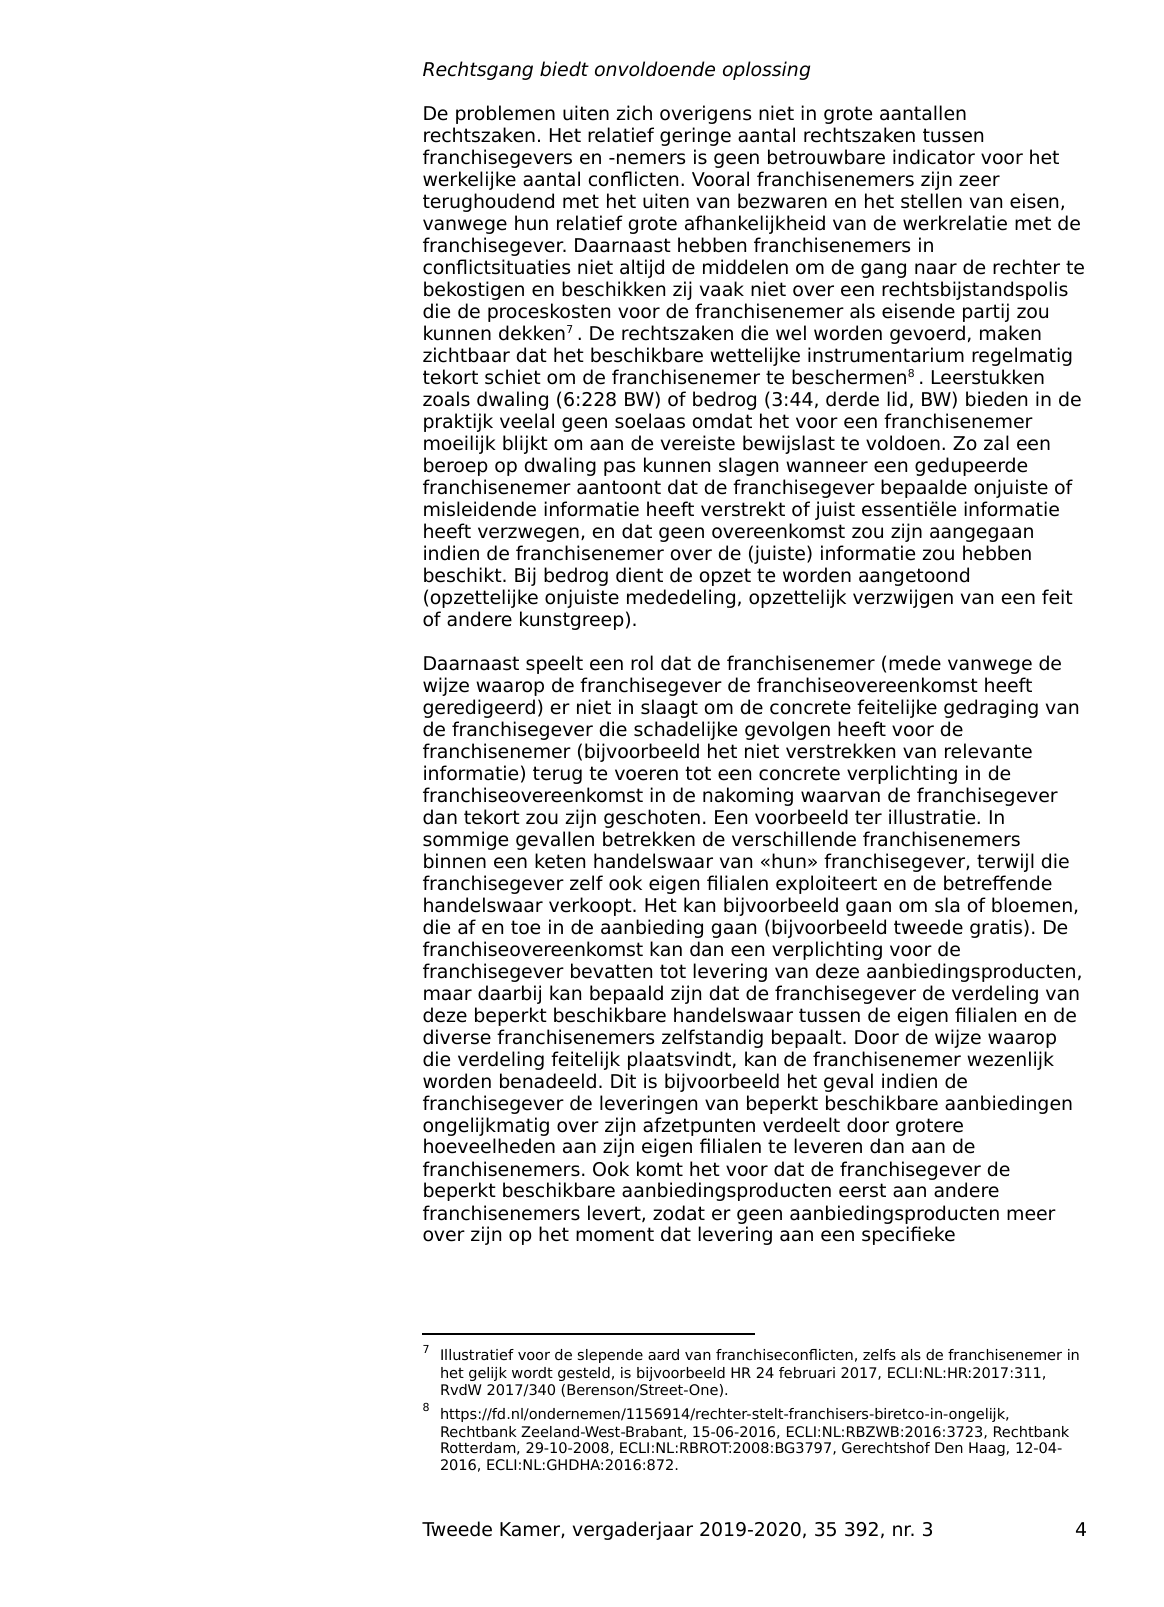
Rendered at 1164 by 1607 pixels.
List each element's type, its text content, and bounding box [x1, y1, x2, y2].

text Daarnaast speelt een rol dat de franchisenemer (mede vanwege de wijze waarop de franchisegever de franchiseovereenkomst heeft geredigeerd) er niet in slaagt om de concrete feitelijke gedraging van de franchisegever die schadelijke gevolgen heeft voor de franchisenemer (bijvoorbeeld het niet verstrekken van relevante informatie) terug te voeren tot een concrete verplichting in de franchiseovereenkomst in de nakoming waarvan de franchisegever dan tekort zou zijn geschoten. Een voorbeeld ter illustratie. In sommige gevallen betrekken de verschillende franchisenemers binnen een keten handelswaar van «hun» franchisegever, terwijl die franchisegever zelf ook eigen filialen exploiteert en de betreffende handelswaar verkoopt. Het kan bijvoorbeeld gaan om sla of bloemen, die af en toe in de aanbieding gaan (bijvoorbeeld tweede gratis). De franchiseovereenkomst kan dan een verplichting voor de franchisegever bevatten tot levering van deze aanbiedingsproducten, maar daarbij kan bepaald zijn dat de franchisegever de verdeling van deze beperkt beschikbare handelswaar tussen de eigen filialen en de diverse franchisenemers zelfstandig bepaalt. Door de wijze waarop die verdeling feitelijk plaatsvindt, kan de franchisenemer wezenlijk worden benadeeld. Dit is bijvoorbeeld het geval indien de franchisegever de leveringen van beperkt beschikbare aanbiedingen ongelijkmatig over zijn afzetpunten verdeelt door grotere hoeveelheden aan zijn eigen filialen te leveren dan aan de franchisenemers. Ook komt het voor dat de franchisegever de beperkt beschikbare aanbiedingsproducten eerst aan andere franchisenemers levert, zodat er geen aanbiedingsproducten meer over zijn op het moment dat levering aan een specifieke [422, 653, 1087, 1246]
subtitle Rechtsgang biedt onvoldoende oplossing [422, 59, 1087, 81]
text Illustratief voor de slepende aard van franchiseconflicten, zelfs als de franchisenemer in het gelijk wordt gesteld, is bijvoorbeeld HR 24 februari 2017, ECLI:NL:HR:2017:311, RvdW 2017/340 (Berenson/Street-One). [422, 1343, 1087, 1399]
text De problemen uiten zich overigens niet in grote aantallen rechtszaken. Het relatief geringe aantal rechtszaken tussen franchisegevers en -nemers is geen betrouwbare indicator voor het werkelijke aantal conflicten. Vooral franchisenemers zijn zeer terughoudend met het uiten van bezwaren en het stellen van eisen, vanwege hun relatief grote afhankelijkheid van de werkrelatie met de franchisegever. Daarnaast hebben franchisenemers in conflictsituaties niet altijd de middelen om de gang naar de rechter te bekostigen en beschikken zij vaak niet over een rechtsbijstandspolis die de proceskosten voor de franchisenemer als eisende partij zou kunnen dekken. De rechtszaken die wel worden gevoerd, maken zichtbaar dat het beschikbare wettelijke instrumentarium regelmatig tekort schiet om de franchisenemer te beschermen. Leerstukken zoals dwaling (6:228 BW) of bedrog (3:44, derde lid, BW) bieden in de praktijk veelal geen soelaas omdat het voor een franchisenemer moeilijk blijkt om aan de vereiste bewijslast te voldoen. Zo zal een beroep op dwaling pas kunnen slagen wanneer een gedupeerde franchisenemer aantoont dat de franchisegever bepaalde onjuiste of misleidende informatie heeft verstrekt of juist essentiële informatie heeft verzwegen, en dat geen overeenkomst zou zijn aangegaan indien de franchisenemer over de (juiste) informatie zou hebben beschikt. Bij bedrog dient de opzet te worden aangetoond (opzettelijke onjuiste mededeling, opzettelijk verzwijgen van een feit of andere kunstgreep). [422, 103, 1087, 631]
text https://fd.nl/ondernemen/1156914/rechter-stelt-franchisers-biretco-in-ongelijk, Rechtbank Zeeland-West-Brabant, 15-06-2016, ECLI:NL:RBZWB:2016:3723, Rechtbank Rotterdam, 29-10-2008, ECLI:NL:RBROT:2008:BG3797, Gerechtshof Den Haag, 12-04-2016, ECLI:NL:GHDHA:2016:872. [422, 1402, 1087, 1474]
